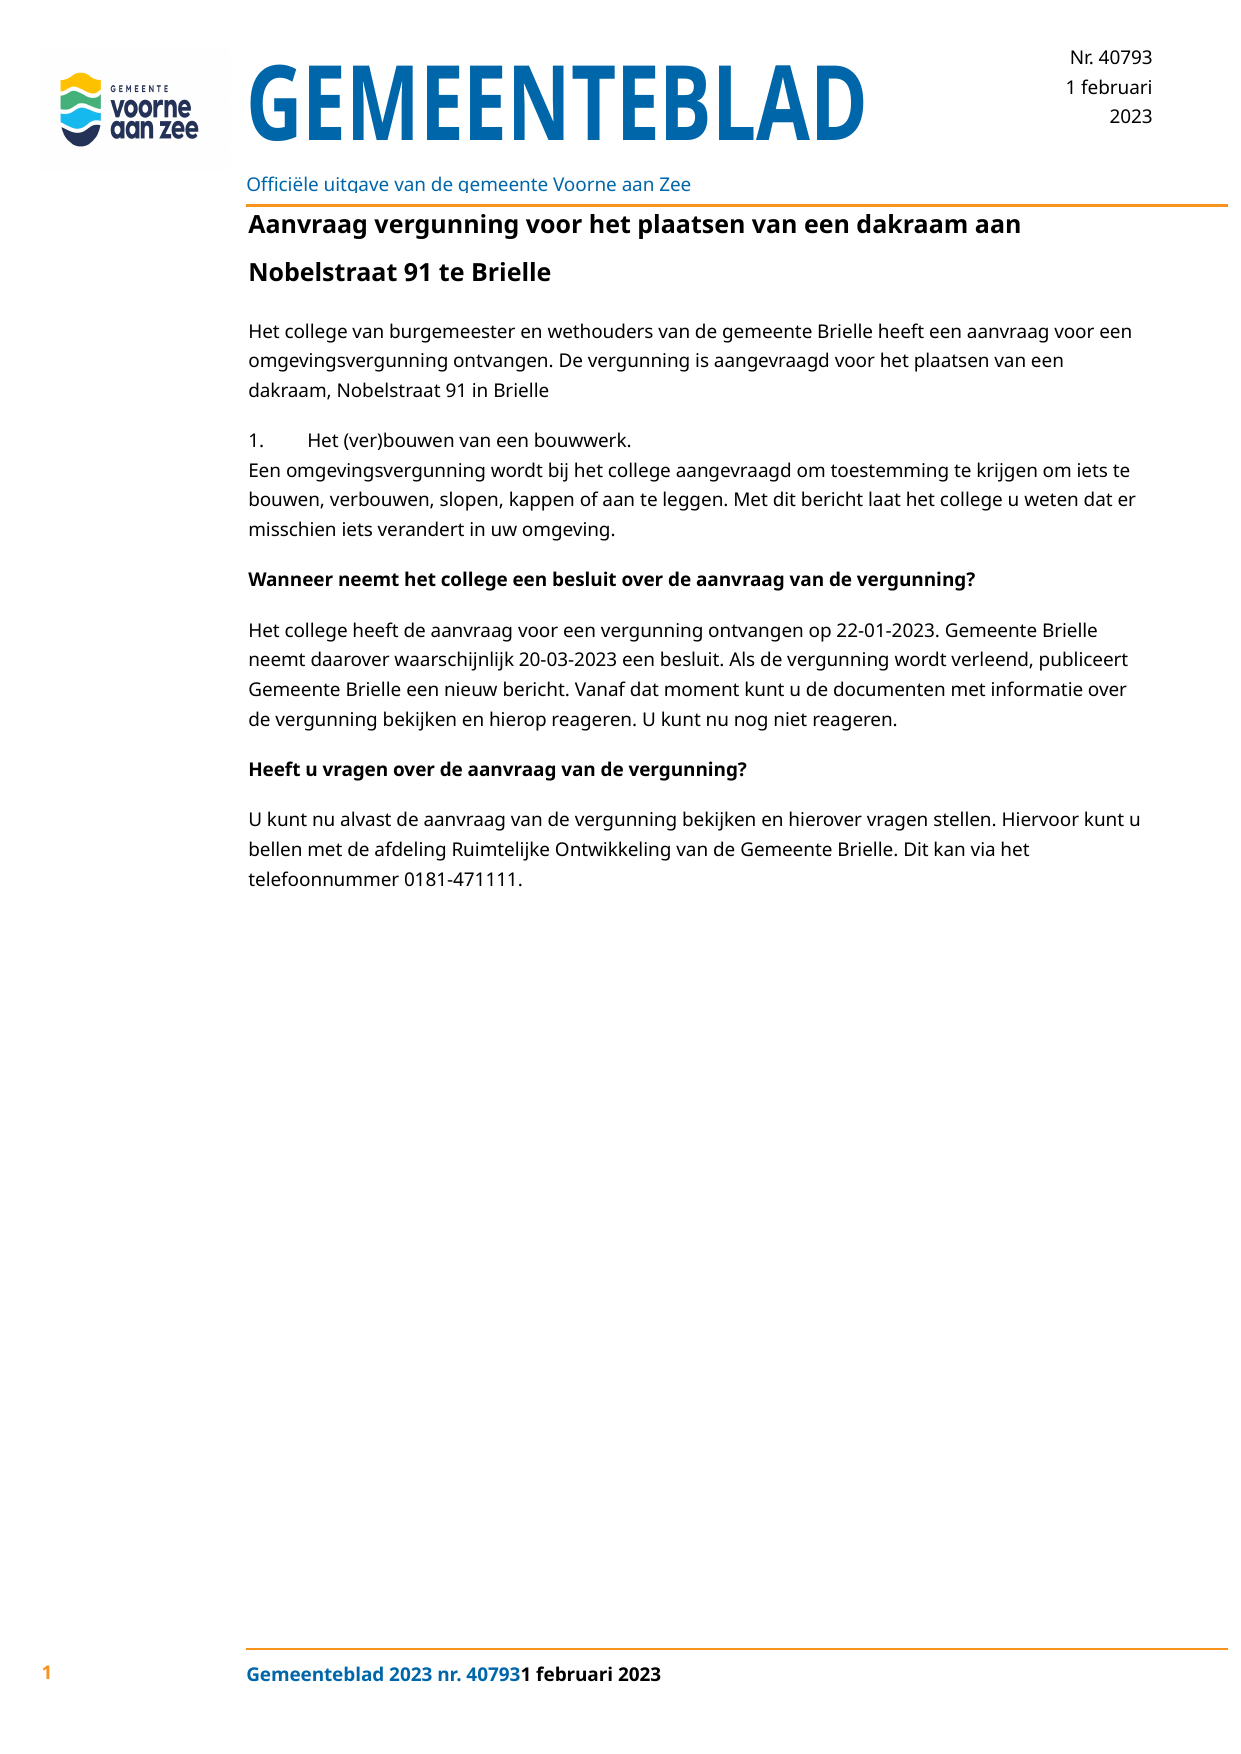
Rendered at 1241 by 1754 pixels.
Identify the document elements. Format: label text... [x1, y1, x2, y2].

list Het (ver)bouwen van een bouwwerk. [248, 427, 1152, 453]
text Aanvraag vergunning voor het plaatsen van een dakraam aan Nobelstraat 91 te Brielle [248, 207, 1152, 288]
text Heeft u vragen over de aanvraag van de vergunning? [248, 756, 1152, 782]
text Het college heeft de aanvraag voor een vergunning ontvangen op 22-01-2023. Gemeente Brielle neemt daarover waarschijnlijk 20-03-2023 een besluit. Als de vergunning wordt verleend, publiceert Gemeente Brielle een nieuw bericht. Vanaf dat moment kunt u de documenten met informatie over de vergunning bekijken en hierop reageren. U kunt nu nog niet reageren. [248, 617, 1152, 732]
text Het college van burgemeester en wethouders van de gemeente Brielle heeft een aanvraag voor een omgevingsvergunning ontvangen. De vergunning is aangevraagd voor het plaatsen van een dakraam, Nobelstraat 91 in Brielle [248, 318, 1152, 403]
text Wanneer neemt het college een besluit over de aanvraag van de vergunning? [248, 567, 1152, 592]
picture [41, 47, 231, 172]
text U kunt nu alvast de aanvraag van de vergunning bekijken en hierover vragen stellen. Hiervoor kunt u bellen met de afdeling Ruimtelijke Ontwikkeling van de Gemeente Brielle. Dit kan via het telefoonnummer 0181-471111. [248, 807, 1152, 892]
text Een omgevingsvergunning wordt bij het college aangevraagd om toestemming te krijgen om iets te bouwen, verbouwen, slopen, kappen of aan te leggen. Met dit bericht laat het college u weten dat er misschien iets verandert in uw omgeving. [248, 457, 1152, 542]
